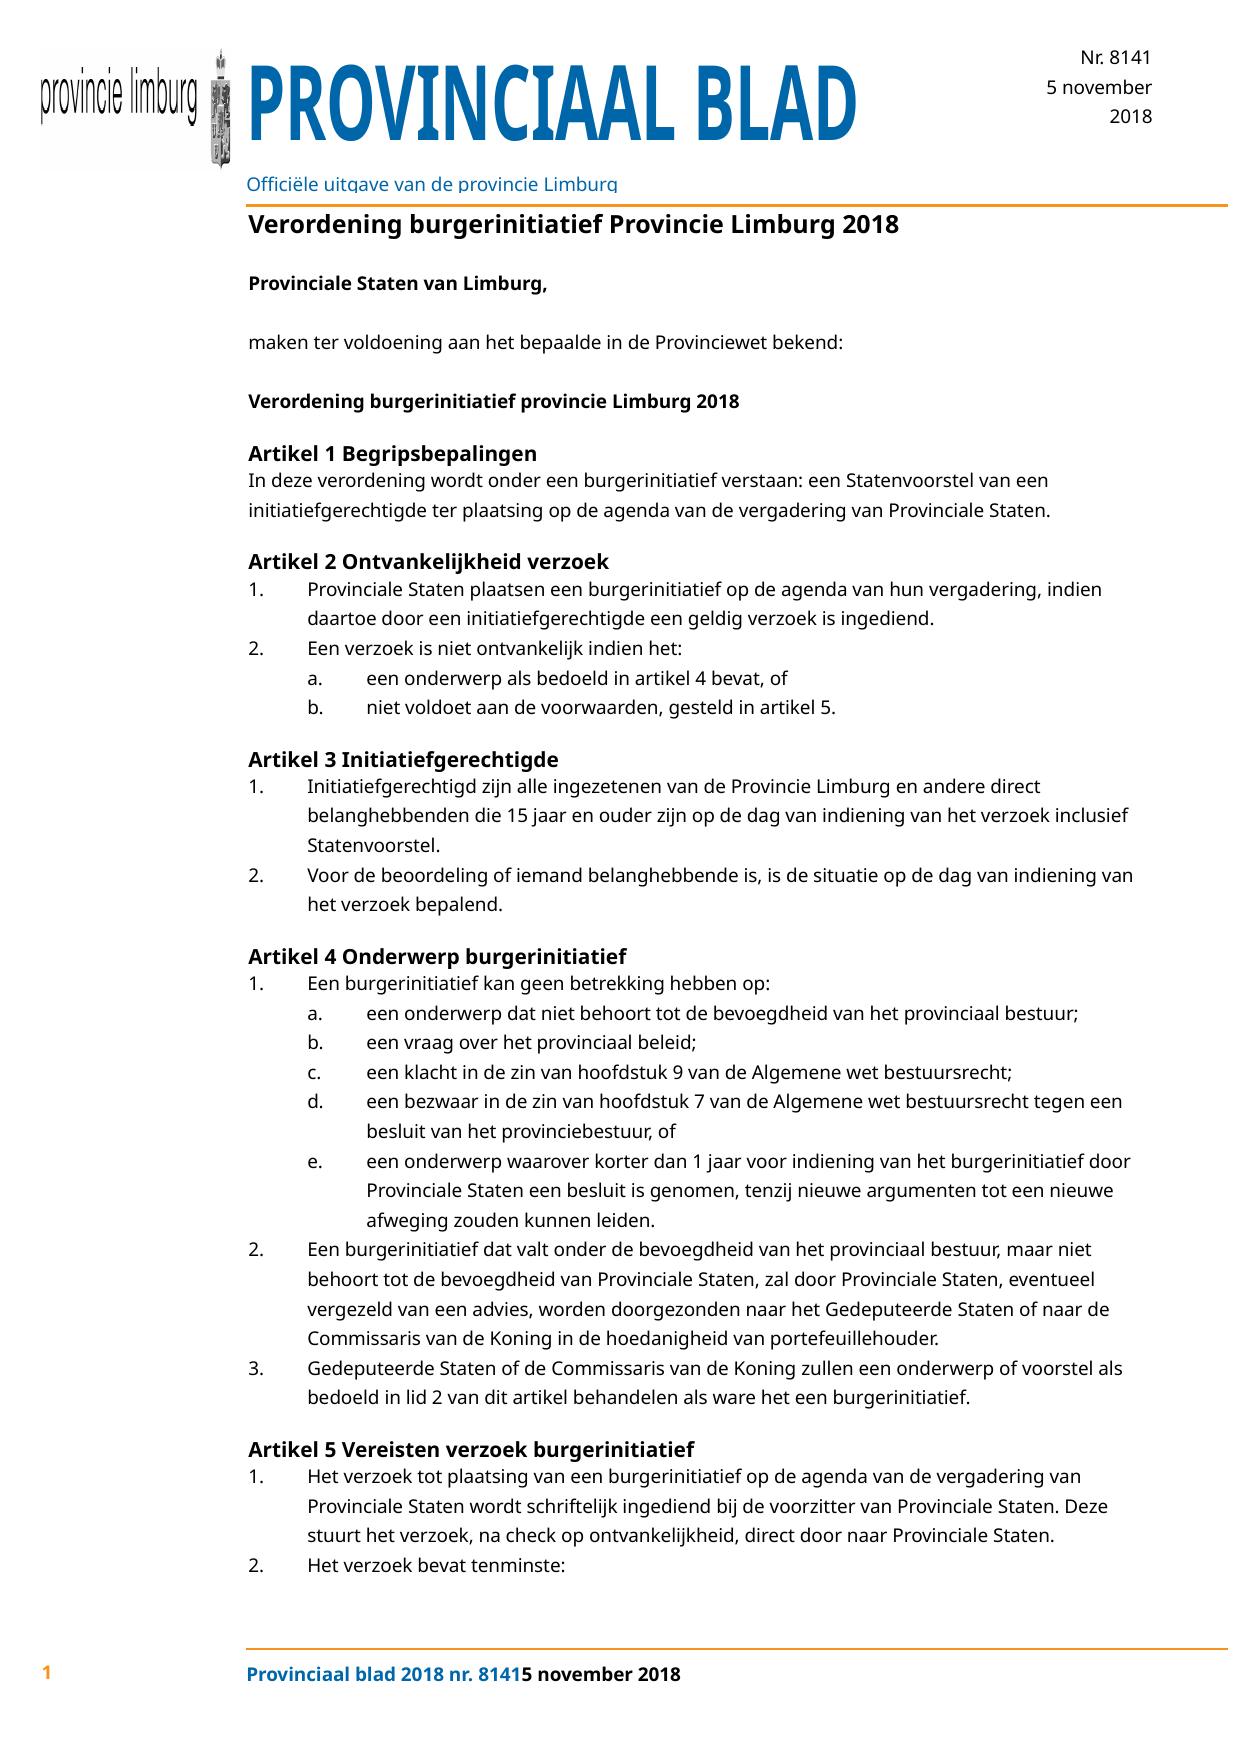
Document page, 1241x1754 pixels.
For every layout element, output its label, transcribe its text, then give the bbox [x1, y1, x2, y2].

list een vraag over het provinciaal beleid; [307, 1029, 1152, 1055]
text Artikel 3 Initiatiefgerechtigde [248, 745, 1152, 773]
list Provinciale Staten plaatsen een burgerinitiatief op de agenda van hun vergadering, indien daartoe door een initiatiefgerechtigde een geldig verzoek is ingediend. [248, 576, 1152, 631]
list niet voldoet aan de voorwaarden, gesteld in artikel 5. [307, 694, 1152, 720]
text Verordening burgerinitiatief provincie Limburg 2018 [248, 389, 1152, 414]
list een onderwerp waarover korter dan 1 jaar voor indiening van het burgerinitiatief door Provinciale Staten een besluit is genomen, tenzij nieuwe argumenten tot een nieuwe afweging zouden kunnen leiden. [307, 1148, 1152, 1233]
list een klacht in de zin van hoofdstuk 9 van de Algemene wet bestuursrecht; [307, 1059, 1152, 1085]
picture [41, 47, 231, 172]
text Artikel 1 Begripsbepalingen [248, 439, 1152, 467]
list Het verzoek tot plaatsing van een burgerinitiatief op de agenda van de vergadering van Provinciale Staten wordt schriftelijk ingediend bij de voorzitter van Provinciale Staten. Deze stuurt het verzoek, na check op ontvankelijkheid, direct door naar Provinciale Staten. [248, 1463, 1152, 1548]
text Artikel 4 Onderwerp burgerinitiatief [248, 942, 1152, 970]
list Een burgerinitiatief dat valt onder de bevoegdheid van het provinciaal bestuur, maar niet behoort tot de bevoegdheid van Provinciale Staten, zal door Provinciale Staten, eventueel vergezeld van een advies, worden doorgezonden naar het Gedeputeerde Staten of naar de Commissaris van de Koning in de hoedanigheid van portefeuillehouder. [248, 1237, 1152, 1351]
list Initiatiefgerechtigd zijn alle ingezetenen van de Provincie Limburg en andere direct belanghebbenden die 15 jaar en ouder zijn op de dag van indiening van het verzoek inclusief Statenvoorstel. [248, 773, 1152, 858]
list Gedeputeerde Staten of de Commissaris van de Koning zullen een onderwerp of voorstel als bedoeld in lid 2 van dit artikel behandelen als ware het een burgerinitiatief. [248, 1355, 1152, 1410]
list een bezwaar in de zin van hoofdstuk 7 van de Algemene wet bestuursrecht tegen een besluit van het provinciebestuur, of [307, 1089, 1152, 1144]
list een onderwerp dat niet behoort tot de bevoegdheid van het provinciaal bestuur; [307, 1000, 1152, 1026]
text Provinciale Staten van Limburg, [248, 270, 1152, 296]
text In deze verordening wordt onder een burgerinitiatief verstaan: een Statenvoorstel van een initiatiefgerechtigde ter plaatsing op de agenda van de vergadering van Provinciale Staten. [248, 467, 1152, 523]
list Voor de beoordeling of iemand belanghebbende is, is de situatie op de dag van indiening van het verzoek bepalend. [248, 862, 1152, 917]
text Verordening burgerinitiatief Provincie Limburg 2018 [248, 207, 1152, 241]
text Artikel 5 Vereisten verzoek burgerinitiatief [248, 1435, 1152, 1463]
list een onderwerp als bedoeld in artikel 4 bevat, of [307, 665, 1152, 690]
text maken ter voldoening aan het bepaalde in de Provinciewet bekend: [248, 329, 1152, 355]
text Artikel 2 Ontvankelijkheid verzoek [248, 547, 1152, 576]
list Het verzoek bevat tenminste: [248, 1552, 1152, 1578]
list Een burgerinitiatief kan geen betrekking hebben op: [248, 970, 1152, 996]
list Een verzoek is niet ontvankelijk indien het: [248, 635, 1152, 661]
